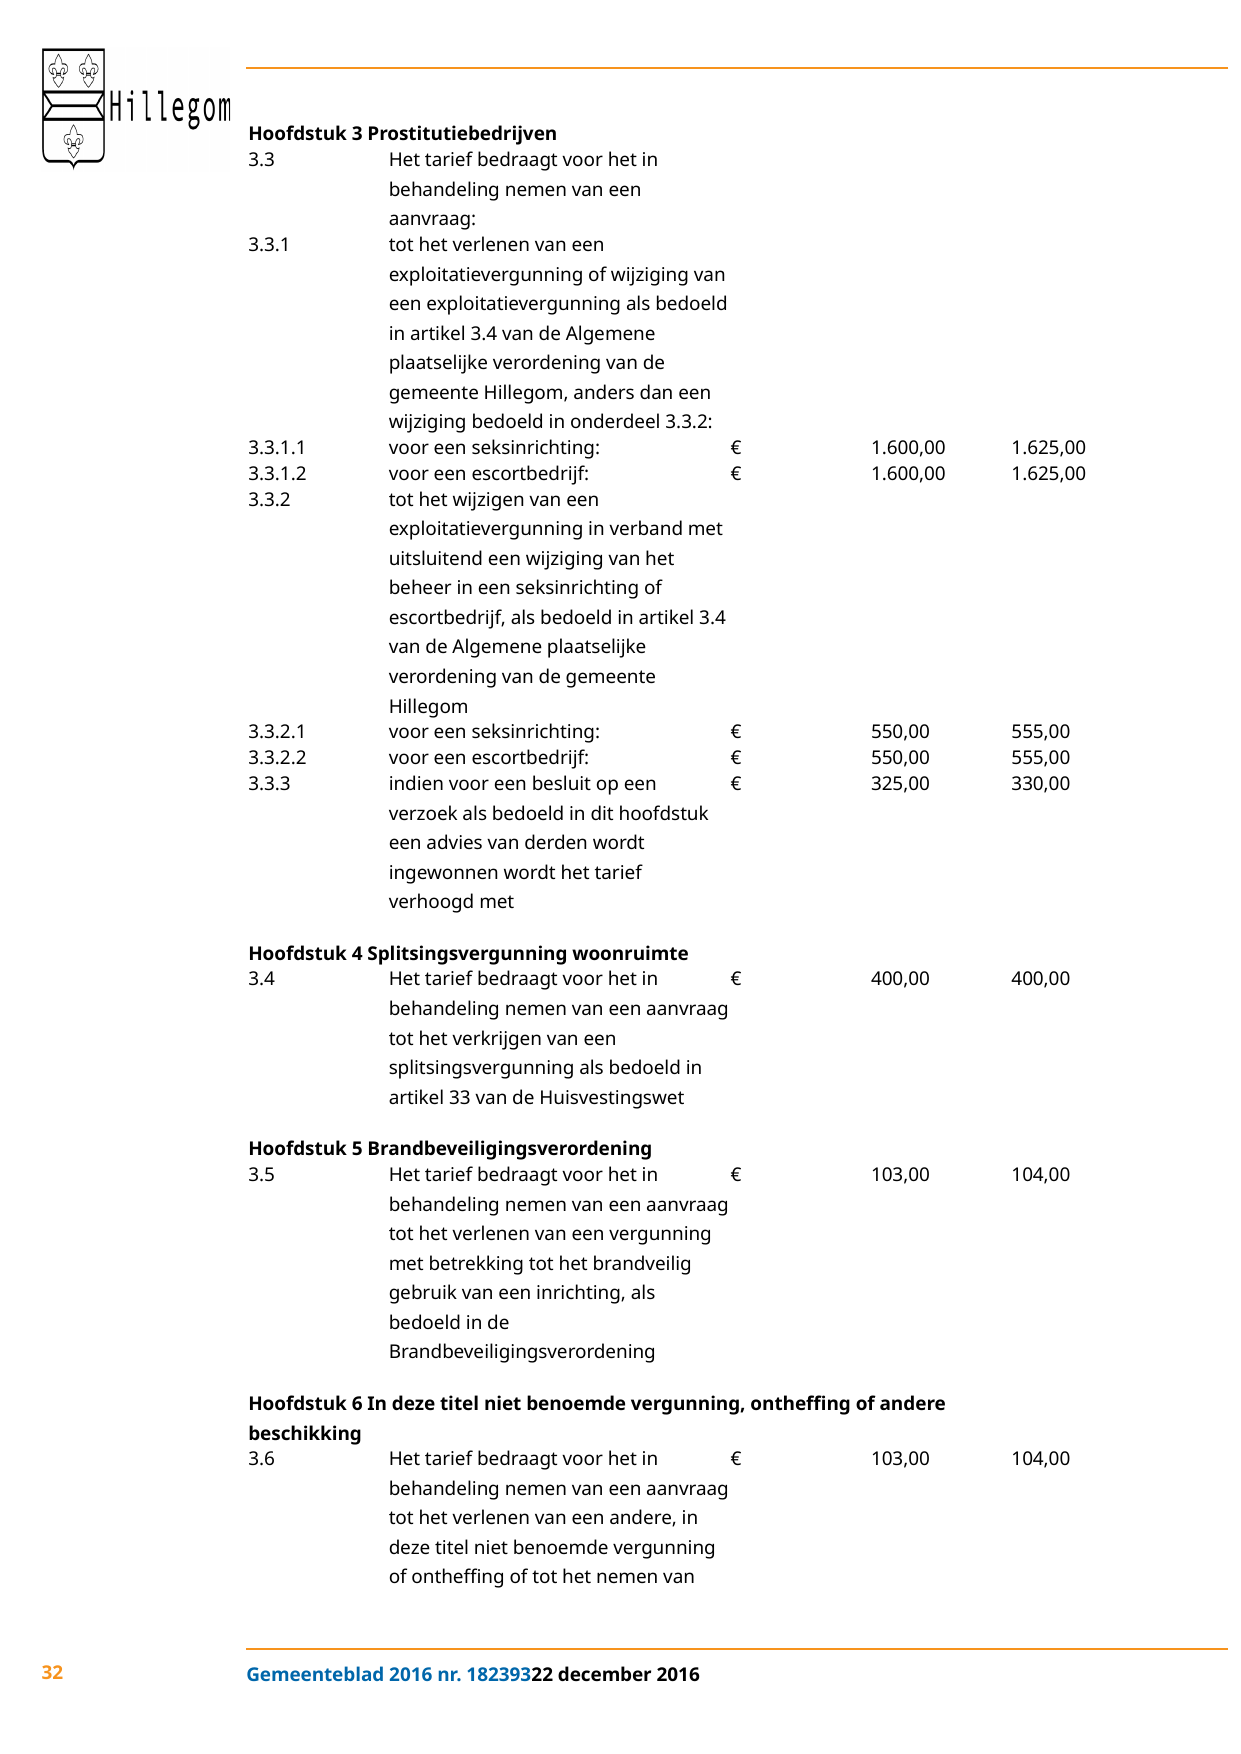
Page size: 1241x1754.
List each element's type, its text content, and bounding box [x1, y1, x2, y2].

table_cell 3.5 [248, 1161, 388, 1364]
table_cell [730, 1364, 871, 1390]
table_cell voor een seksinrichting: [389, 434, 730, 460]
table_cell [871, 95, 1011, 121]
table_cell € [730, 744, 871, 770]
table_cell [871, 231, 1011, 434]
table_cell [730, 95, 871, 121]
table_cell 555,00 [1011, 744, 1152, 770]
table_cell 3.4 [248, 966, 388, 1110]
table_cell [1011, 1135, 1152, 1161]
table_cell voor een escortbedrijf: [389, 744, 730, 770]
table_cell [389, 95, 730, 121]
table_cell [871, 1135, 1011, 1161]
table_cell 3.3.1.2 [248, 460, 388, 486]
table_cell [871, 1364, 1011, 1390]
table_cell € [730, 434, 871, 460]
table_cell [1011, 121, 1152, 146]
table_cell Hoofdstuk 4 Splitsingsvergunning woonruimte [248, 940, 730, 966]
table_cell 550,00 [871, 719, 1011, 744]
table_cell Het tarief bedraagt voor het in behandeling nemen van een aanvraag tot het verlenen van een andere, in deze titel niet benoemde vergunning of ontheffing of tot het nemen van [389, 1445, 730, 1589]
table_cell [871, 1110, 1011, 1135]
table_cell 325,00 [871, 770, 1011, 914]
table_cell [248, 1364, 388, 1390]
table_cell [730, 486, 871, 719]
table_cell 1.625,00 [1011, 434, 1152, 460]
table_cell [248, 914, 388, 940]
table_cell 1.600,00 [871, 434, 1011, 460]
table_cell [1011, 1110, 1152, 1135]
table_cell [1011, 1390, 1152, 1445]
table_cell [871, 121, 1011, 146]
table_cell [871, 940, 1011, 966]
table_cell 1.625,00 [1011, 460, 1152, 486]
table_cell [1011, 231, 1152, 434]
table_cell € [730, 966, 871, 1110]
table_cell 555,00 [1011, 719, 1152, 744]
table_cell [730, 940, 871, 966]
table_cell [1011, 95, 1152, 121]
table_cell [248, 95, 388, 121]
table_cell voor een escortbedrijf: [389, 460, 730, 486]
table_cell Het tarief bedraagt voor het in behandeling nemen van een aanvraag: [389, 146, 730, 231]
table_cell € [730, 1161, 871, 1364]
table_cell [389, 914, 730, 940]
table_cell Het tarief bedraagt voor het in behandeling nemen van een aanvraag tot het verlenen van een vergunning met betrekking tot het brandveilig gebruik van een inrichting, als bedoeld in de Brandbeveiligingsverordening [389, 1161, 730, 1364]
table_cell 3.3.1.1 [248, 434, 388, 460]
table_cell tot het verlenen van een exploitatievergunning of wijziging van een exploitatievergunning als bedoeld in artikel 3.4 van de Algemene plaatselijke verordening van de gemeente Hillegom, anders dan een wijziging bedoeld in onderdeel 3.3.2: [389, 231, 730, 434]
table_cell 3.3 [248, 146, 388, 231]
table_cell [248, 1110, 388, 1135]
table_cell 1.600,00 [871, 460, 1011, 486]
table_cell [730, 1110, 871, 1135]
table_cell Het tarief bedraagt voor het in behandeling nemen van een aanvraag tot het verkrijgen van een splitsingsvergunning als bedoeld in artikel 33 van de Huisvestingswet [389, 966, 730, 1110]
table_cell 3.3.2.2 [248, 744, 388, 770]
table_cell Hoofdstuk 6 In deze titel niet benoemde vergunning, ontheffing of andere beschikking [248, 1390, 1011, 1445]
table_cell [730, 1135, 871, 1161]
table_cell 104,00 [1011, 1445, 1152, 1589]
table_cell [1011, 1364, 1152, 1390]
table_cell 103,00 [871, 1161, 1011, 1364]
table_cell € [730, 770, 871, 914]
table_cell 400,00 [1011, 966, 1152, 1110]
table_cell 3.3.3 [248, 770, 388, 914]
table_cell 104,00 [1011, 1161, 1152, 1364]
table_cell € [730, 1445, 871, 1589]
table_cell voor een seksinrichting: [389, 719, 730, 744]
table_cell 330,00 [1011, 770, 1152, 914]
table_cell [730, 146, 871, 231]
table_cell 3.3.2 [248, 486, 388, 719]
table_cell € [730, 460, 871, 486]
table_cell indien voor een besluit op een verzoek als bedoeld in dit hoofdstuk een advies van derden wordt ingewonnen wordt het tarief verhoogd met [389, 770, 730, 914]
table_cell [1011, 914, 1152, 940]
table_cell 103,00 [871, 1445, 1011, 1589]
table_cell Hoofdstuk 3 Prostitutiebedrijven [248, 121, 730, 146]
table_cell [871, 486, 1011, 719]
table_cell € [730, 719, 871, 744]
table_cell [730, 231, 871, 434]
table_cell [730, 914, 871, 940]
table_cell 400,00 [871, 966, 1011, 1110]
picture [41, 47, 231, 172]
table_cell 3.3.2.1 [248, 719, 388, 744]
table_cell [730, 121, 871, 146]
table_cell Hoofdstuk 5 Brandbeveiligingsverordening [248, 1135, 730, 1161]
table_cell [871, 914, 1011, 940]
table_cell 550,00 [871, 744, 1011, 770]
table_cell [389, 1364, 730, 1390]
table_cell tot het wijzigen van een exploitatievergunning in verband met uitsluitend een wijziging van het beheer in een seksinrichting of escortbedrijf, als bedoeld in artikel 3.4 van de Algemene plaatselijke verordening van de gemeente Hillegom [389, 486, 730, 719]
table_cell [389, 1110, 730, 1135]
table_cell 3.6 [248, 1445, 388, 1589]
table_cell [871, 146, 1011, 231]
table_cell [1011, 486, 1152, 719]
table_cell 3.3.1 [248, 231, 388, 434]
table_cell [1011, 940, 1152, 966]
table_cell [1011, 146, 1152, 231]
